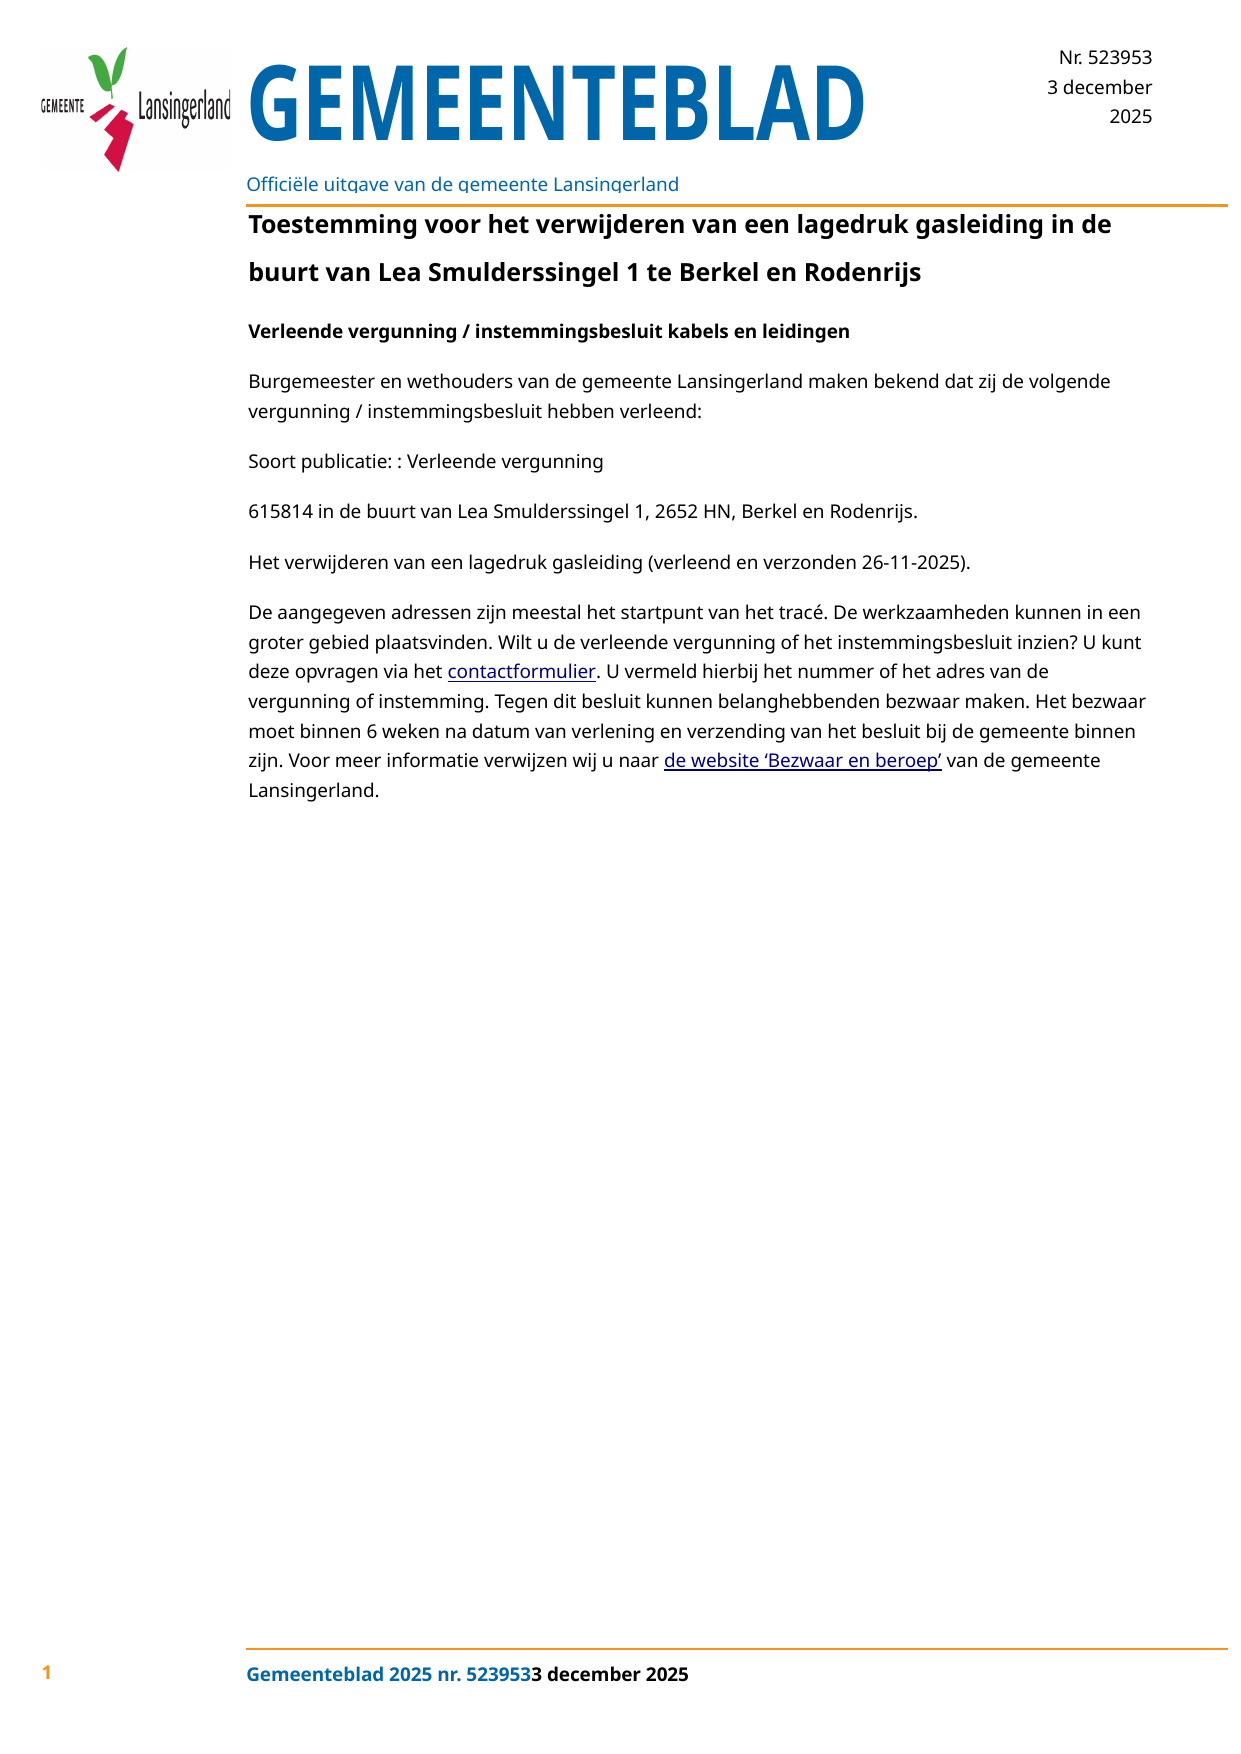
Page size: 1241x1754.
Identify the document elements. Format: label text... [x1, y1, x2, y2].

text Verleende vergunning / instemmingsbesluit kabels en leidingen [248, 318, 1152, 344]
text De aangegeven adressen zijn meestal het startpunt van het tracé. De werkzaamheden kunnen in een groter gebied plaatsvinden. Wilt u de verleende vergunning of het instemmingsbesluit inzien? U kunt deze opvragen via het contactformulier. U vermeld hierbij het nummer of het adres van de vergunning of instemming. Tegen dit besluit kunnen belanghebbenden bezwaar maken. Het bezwaar moet binnen 6 weken na datum van verlening en verzending van het besluit bij de gemeente binnen zijn. Voor meer informatie verwijzen wij u naar de website ‘Bezwaar en beroep’ van de gemeente Lansingerland. [248, 599, 1152, 803]
text 615814 in de buurt van Lea Smulderssingel 1, 2652 HN, Berkel en Rodenrijs. [248, 499, 1152, 524]
text Toestemming voor het verwijderen van een lagedruk gasleiding in de buurt van Lea Smulderssingel 1 te Berkel en Rodenrijs [248, 207, 1152, 288]
text Het verwijderen van een lagedruk gasleiding (verleend en verzonden 26-11-2025). [248, 549, 1152, 575]
text Burgemeester en wethouders van de gemeente Lansingerland maken bekend dat zij de volgende vergunning / instemmingsbesluit hebben verleend: [248, 368, 1152, 424]
text Soort publicatie: : Verleende vergunning [248, 448, 1152, 474]
picture [41, 47, 231, 172]
